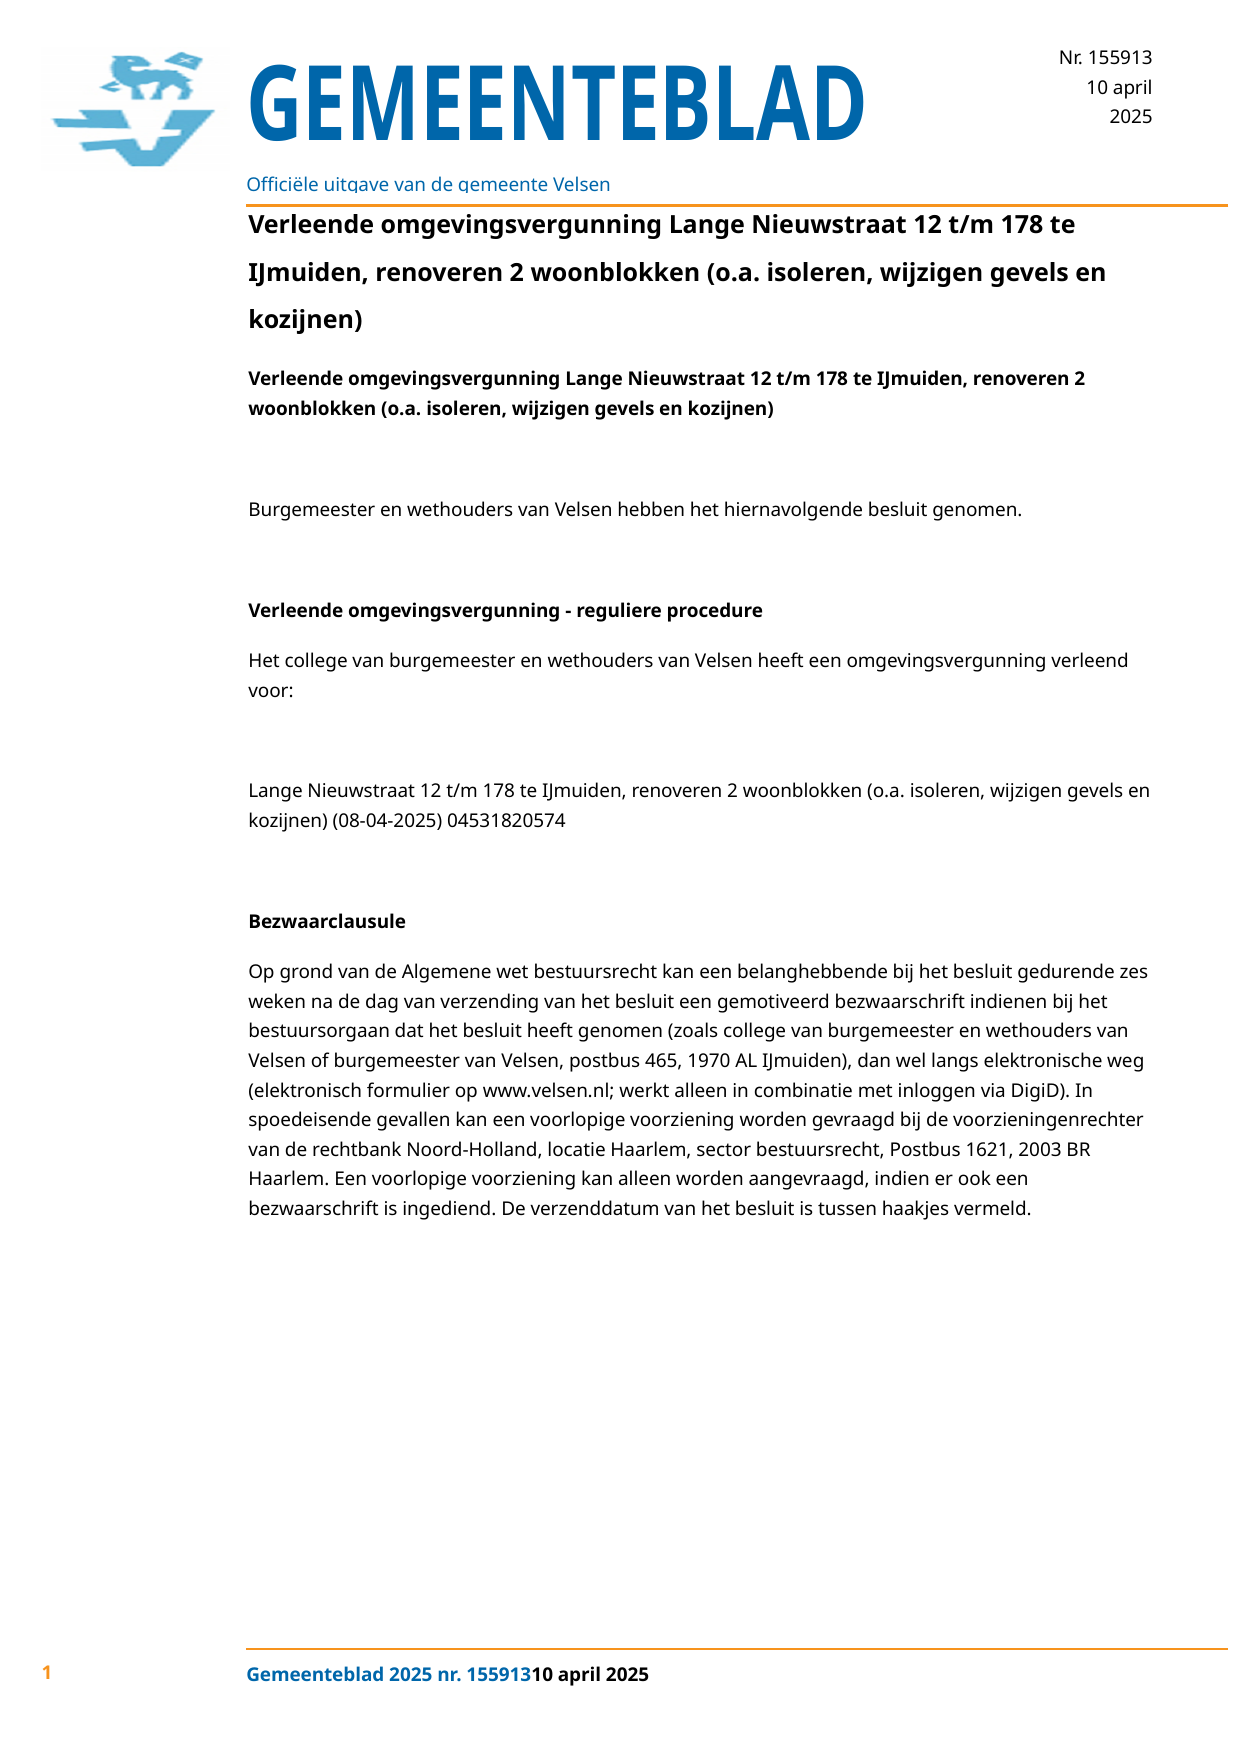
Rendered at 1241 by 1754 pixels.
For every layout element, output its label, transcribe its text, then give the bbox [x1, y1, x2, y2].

picture [41, 47, 231, 172]
text Verleende omgevingsvergunning Lange Nieuwstraat 12 t/m 178 te IJmuiden, renoveren 2 woonblokken (o.a. isoleren, wijzigen gevels en kozijnen) [248, 366, 1152, 421]
text Het college van burgemeester en wethouders van Velsen heeft een omgevingsvergunning verleend voor: [248, 647, 1152, 702]
text Verleende omgevingsvergunning - reguliere procedure [248, 597, 1152, 622]
text Op grond van de Algemene wet bestuursrecht kan een belanghebbende bij het besluit gedurende zes weken na de dag van verzending van het besluit een gemotiveerd bezwaarschrift indienen bij het bestuursorgaan dat het besluit heeft genomen (zoals college van burgemeester en wethouders van Velsen of burgemeester van Velsen, postbus 465, 1970 AL IJmuiden), dan wel langs elektronische weg (elektronisch formulier op www.velsen.nl; werkt alleen in combinatie met inloggen via DigiD). In spoedeisende gevallen kan een voorlopige voorziening worden gevraagd bij de voorzieningenrechter van de rechtbank Noord-Holland, locatie Haarlem, sector bestuursrecht, Postbus 1621, 2003 BR Haarlem. Een voorlopige voorziening kan alleen worden aangevraagd, indien er ook een bezwaarschrift is ingediend. De verzenddatum van het besluit is tussen haakjes vermeld. [248, 958, 1152, 1221]
text Burgemeester en wethouders van Velsen hebben het hiernavolgende besluit genomen. [248, 496, 1152, 522]
text Lange Nieuwstraat 12 t/m 178 te IJmuiden, renoveren 2 woonblokken (o.a. isoleren, wijzigen gevels en kozijnen) (08-04-2025) 04531820574 [248, 778, 1152, 833]
text Bezwaarclausule [248, 908, 1152, 934]
text Verleende omgevingsvergunning Lange Nieuwstraat 12 t/m 178 te IJmuiden, renoveren 2 woonblokken (o.a. isoleren, wijzigen gevels en kozijnen) [248, 207, 1152, 336]
